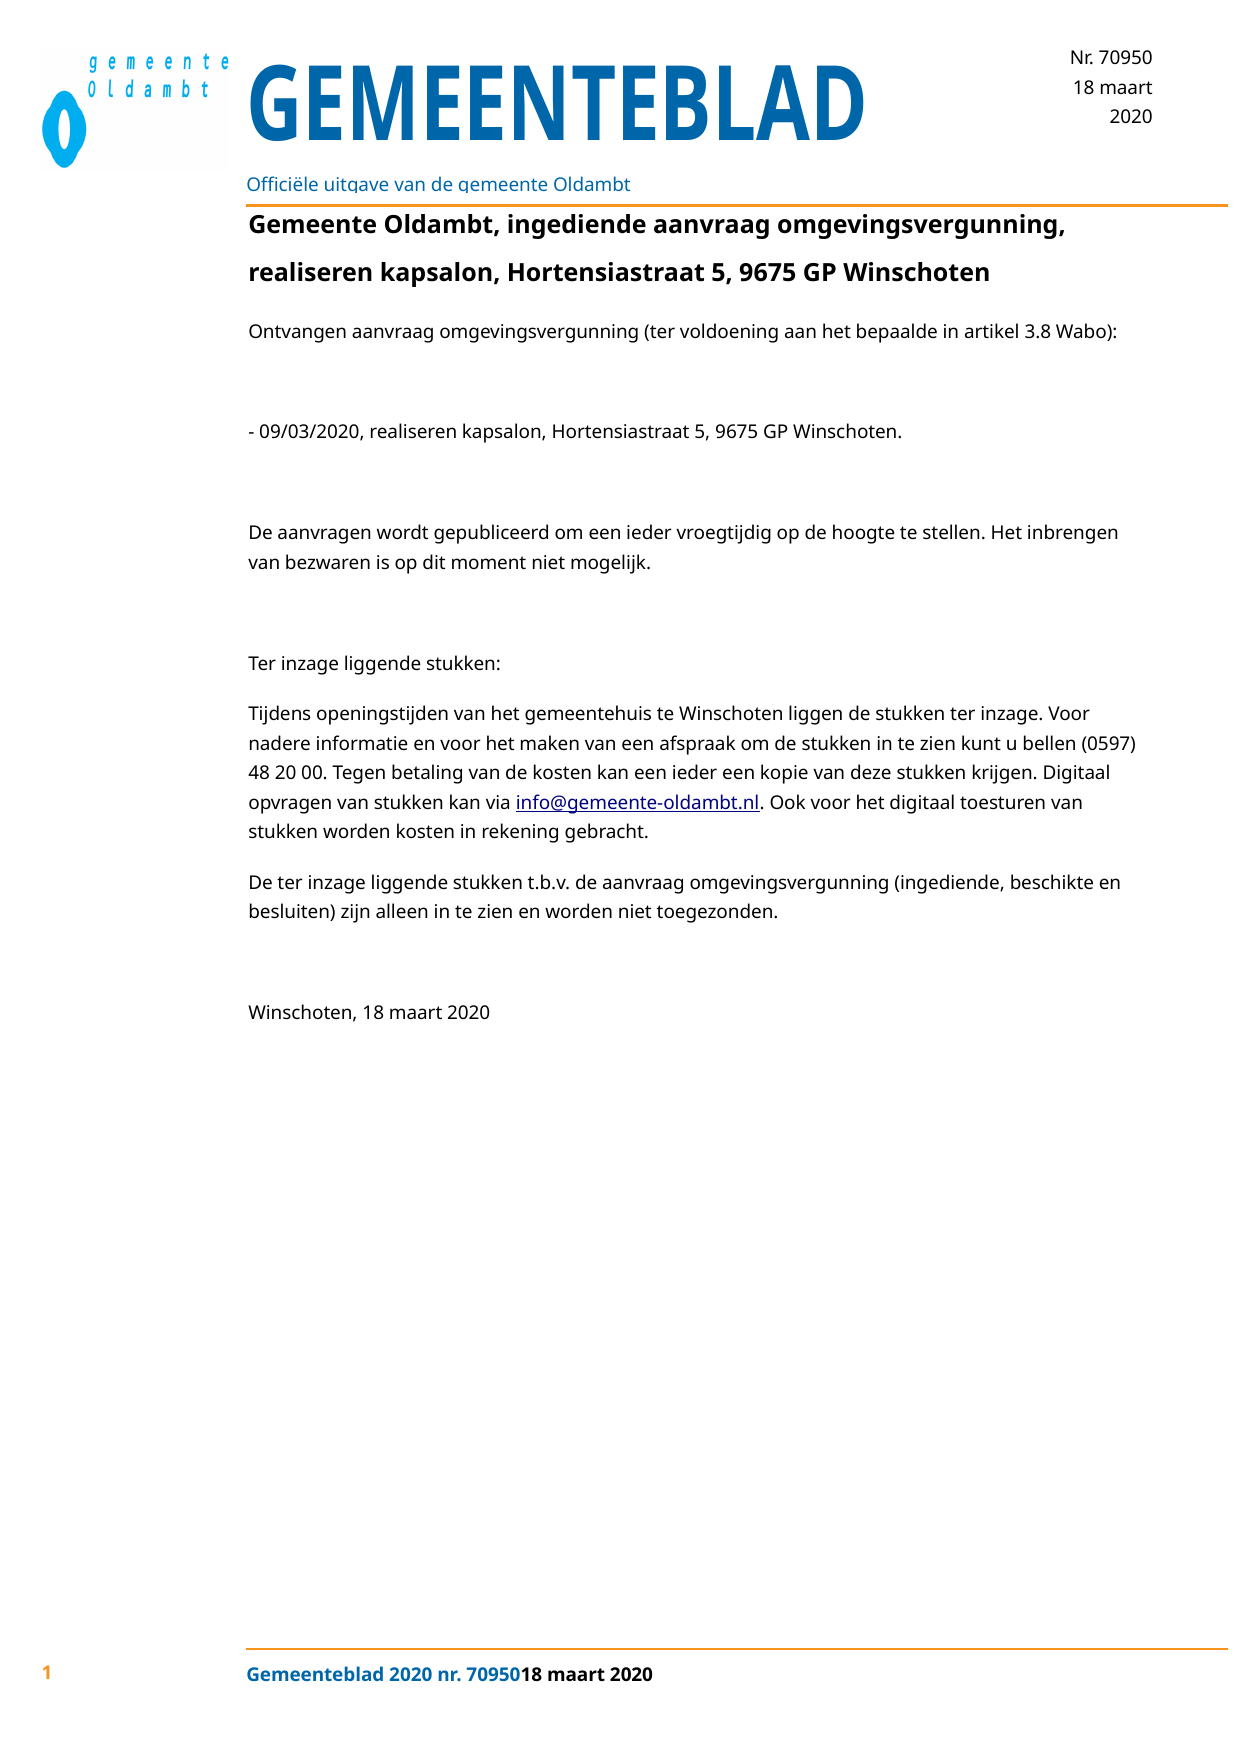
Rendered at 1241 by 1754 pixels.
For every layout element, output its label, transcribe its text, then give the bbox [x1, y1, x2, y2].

text Tijdens openingstijden van het gemeentehuis te Winschoten liggen de stukken ter inzage. Voor nadere informatie en voor het maken van een afspraak om de stukken in te zien kunt u bellen (0597) 48 20 00. Tegen betaling van de kosten kan een ieder een kopie van deze stukken krijgen. Digitaal opvragen van stukken kan via info@gemeente-oldambt.nl. Ook voor het digitaal toesturen van stukken worden kosten in rekening gebracht. [248, 700, 1152, 844]
text Ontvangen aanvraag omgevingsvergunning (ter voldoening aan het bepaalde in artikel 3.8 Wabo): [248, 318, 1152, 344]
text Gemeente Oldambt, ingediende aanvraag omgevingsvergunning, realiseren kapsalon, Hortensiastraat 5, 9675 GP Winschoten [248, 207, 1152, 288]
text - 09/03/2020, realiseren kapsalon, Hortensiastraat 5, 9675 GP Winschoten. [248, 419, 1152, 444]
text Winschoten, 18 maart 2020 [248, 999, 1152, 1025]
picture [41, 47, 231, 172]
text De aanvragen wordt gepubliceerd om een ieder vroegtijdig op de hoogte te stellen. Het inbrengen van bezwaren is op dit moment niet mogelijk. [248, 519, 1152, 575]
text De ter inzage liggende stukken t.b.v. de aanvraag omgevingsvergunning (ingediende, beschikte en besluiten) zijn alleen in te zien en worden niet toegezonden. [248, 869, 1152, 924]
text Ter inzage liggende stukken: [248, 650, 1152, 676]
